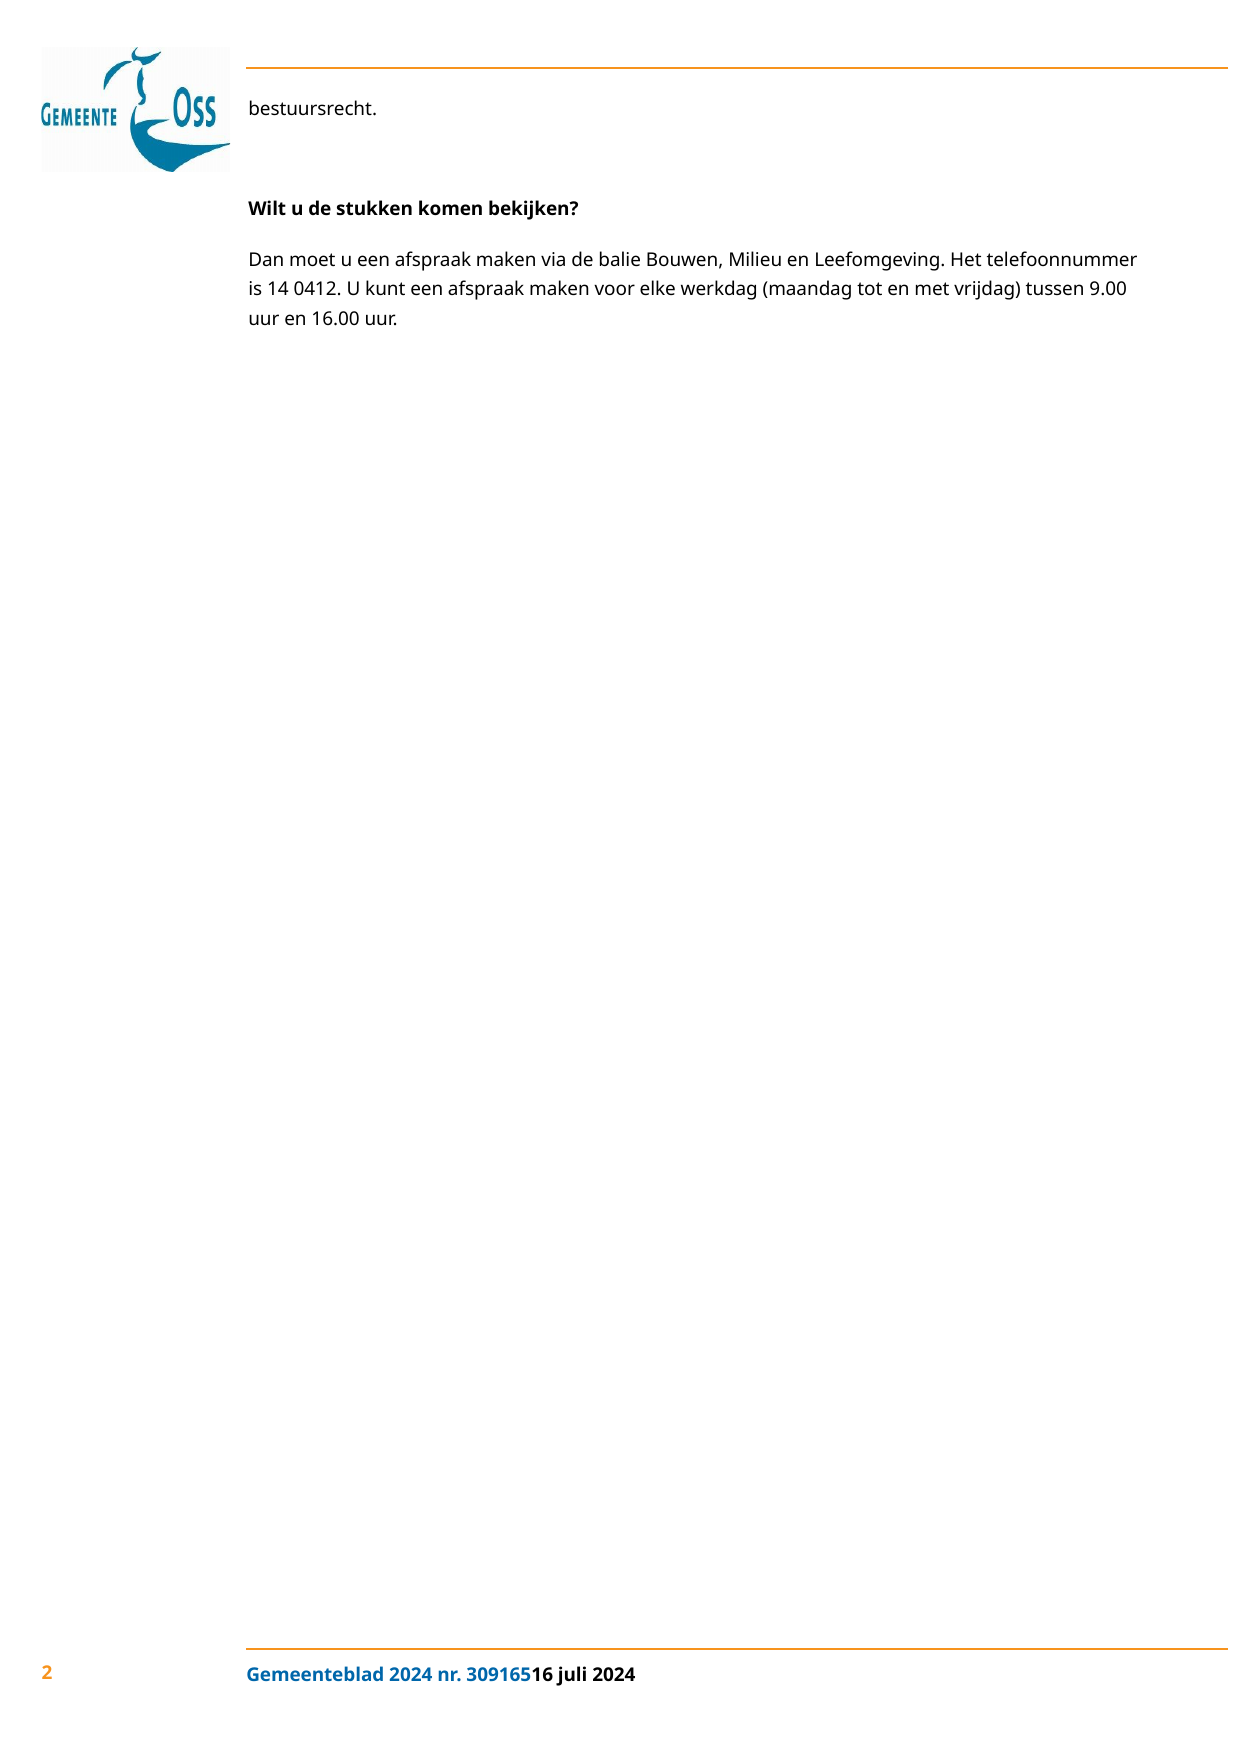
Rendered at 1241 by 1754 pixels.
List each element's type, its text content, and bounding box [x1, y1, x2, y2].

text bestuursrecht. [248, 95, 1152, 121]
text Wilt u de stukken komen bekijken? [248, 196, 1152, 221]
text Dan moet u een afspraak maken via de balie Bouwen, Milieu en Leefomgeving. Het telefoonnummer is 14 0412. U kunt een afspraak maken voor elke werkdag (maandag tot en met vrijdag) tussen 9.00 uur en 16.00 uur. [248, 246, 1152, 331]
picture [41, 47, 231, 172]
